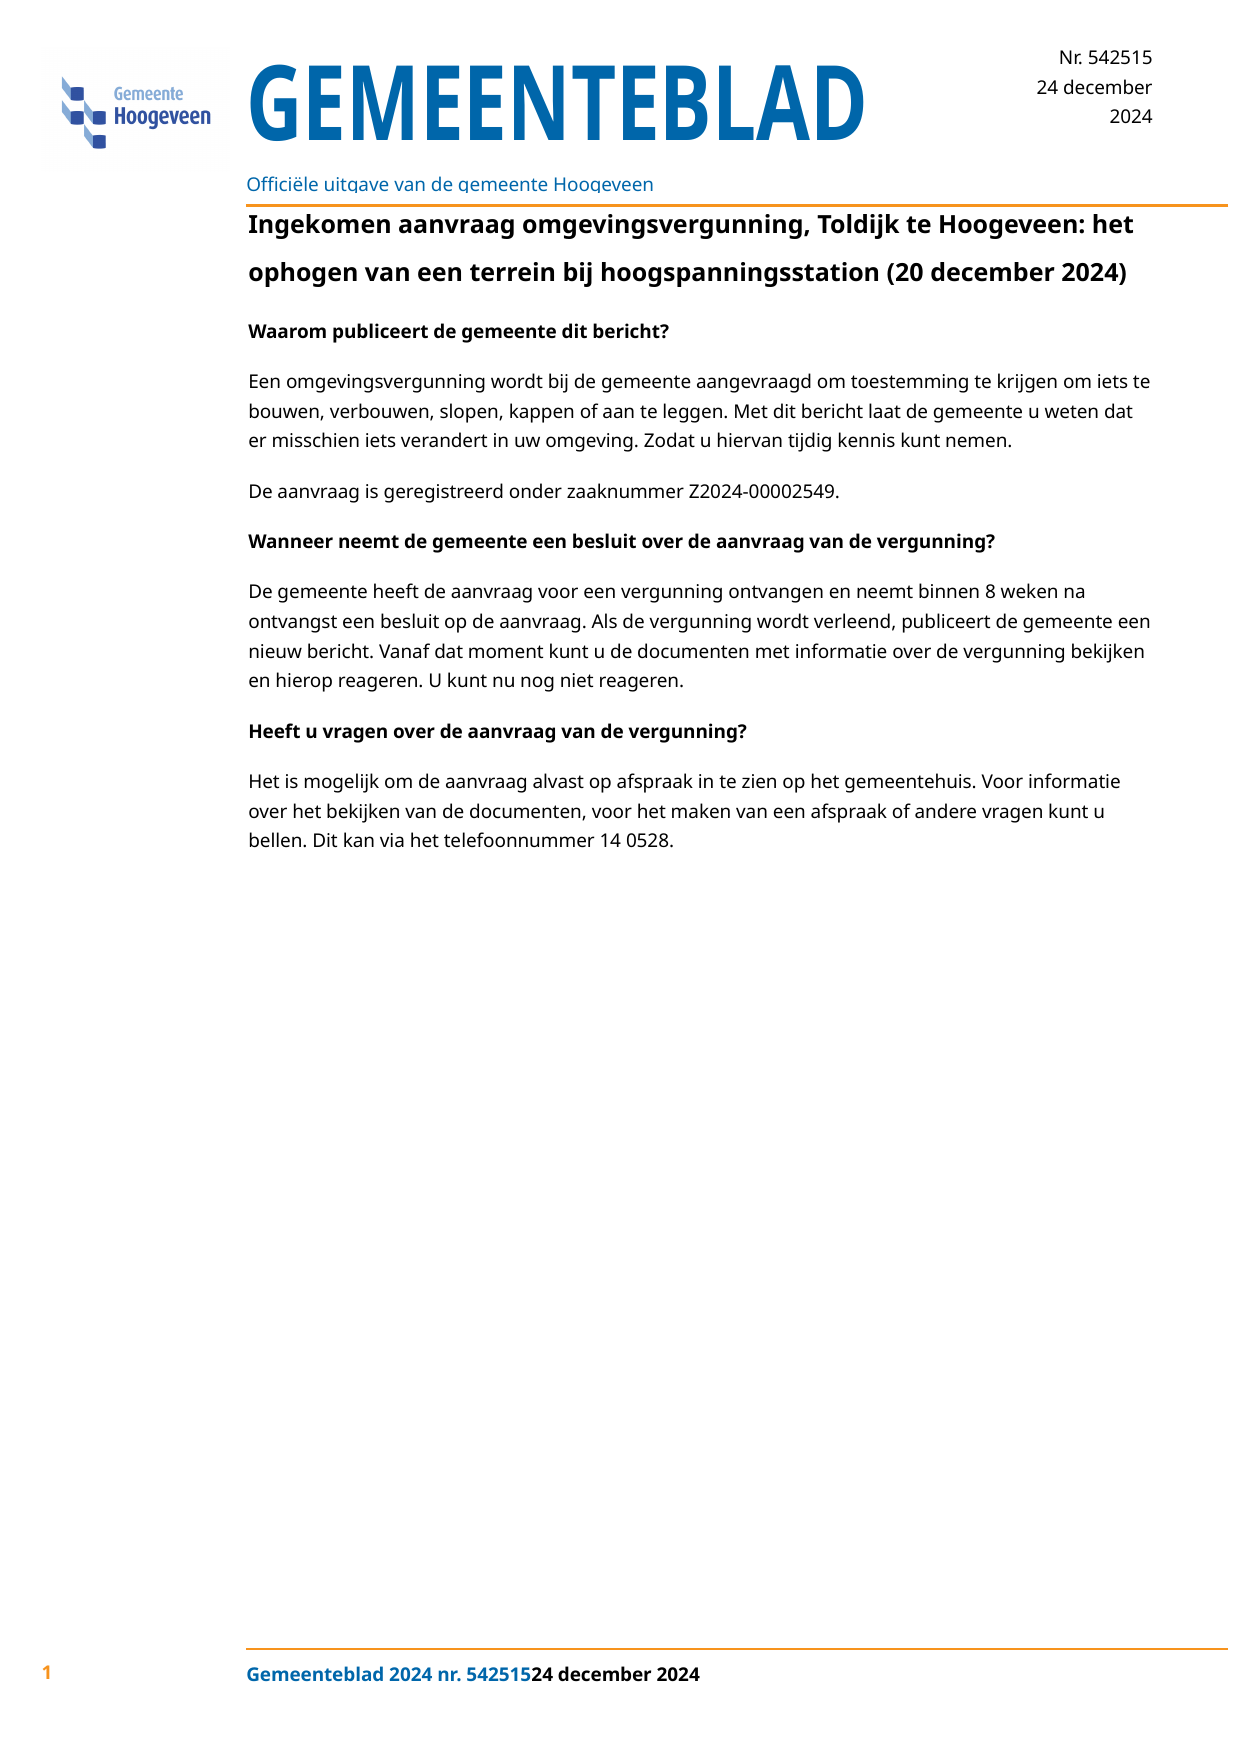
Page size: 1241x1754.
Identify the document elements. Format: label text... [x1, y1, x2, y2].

text Een omgevingsvergunning wordt bij de gemeente aangevraagd om toestemming te krijgen om iets te bouwen, verbouwen, slopen, kappen of aan te leggen. Met dit bericht laat de gemeente u weten dat er misschien iets verandert in uw omgeving. Zodat u hiervan tijdig kennis kunt nemen. [248, 368, 1152, 453]
text Waarom publiceert de gemeente dit bericht? [248, 318, 1152, 344]
text Wanneer neemt de gemeente een besluit over de aanvraag van de vergunning? [248, 528, 1152, 554]
text Het is mogelijk om de aanvraag alvast op afspraak in te zien op het gemeentehuis. Voor informatie over het bekijken van de documenten, voor het maken van een afspraak of andere vragen kunt u bellen. Dit kan via het telefoonnummer 14 0528. [248, 768, 1152, 853]
text Heeft u vragen over de aanvraag van de vergunning? [248, 718, 1152, 744]
text Ingekomen aanvraag omgevingsvergunning, Toldijk te Hoogeveen: het ophogen van een terrein bij hoogspanningsstation (20 december 2024) [248, 207, 1152, 288]
picture [41, 47, 231, 172]
text De gemeente heeft de aanvraag voor een vergunning ontvangen en neemt binnen 8 weken na ontvangst een besluit op de aanvraag. Als de vergunning wordt verleend, publiceert de gemeente een nieuw bericht. Vanaf dat moment kunt u de documenten met informatie over de vergunning bekijken en hierop reageren. U kunt nu nog niet reageren. [248, 579, 1152, 693]
text De aanvraag is geregistreerd onder zaaknummer Z2024-00002549. [248, 478, 1152, 504]
